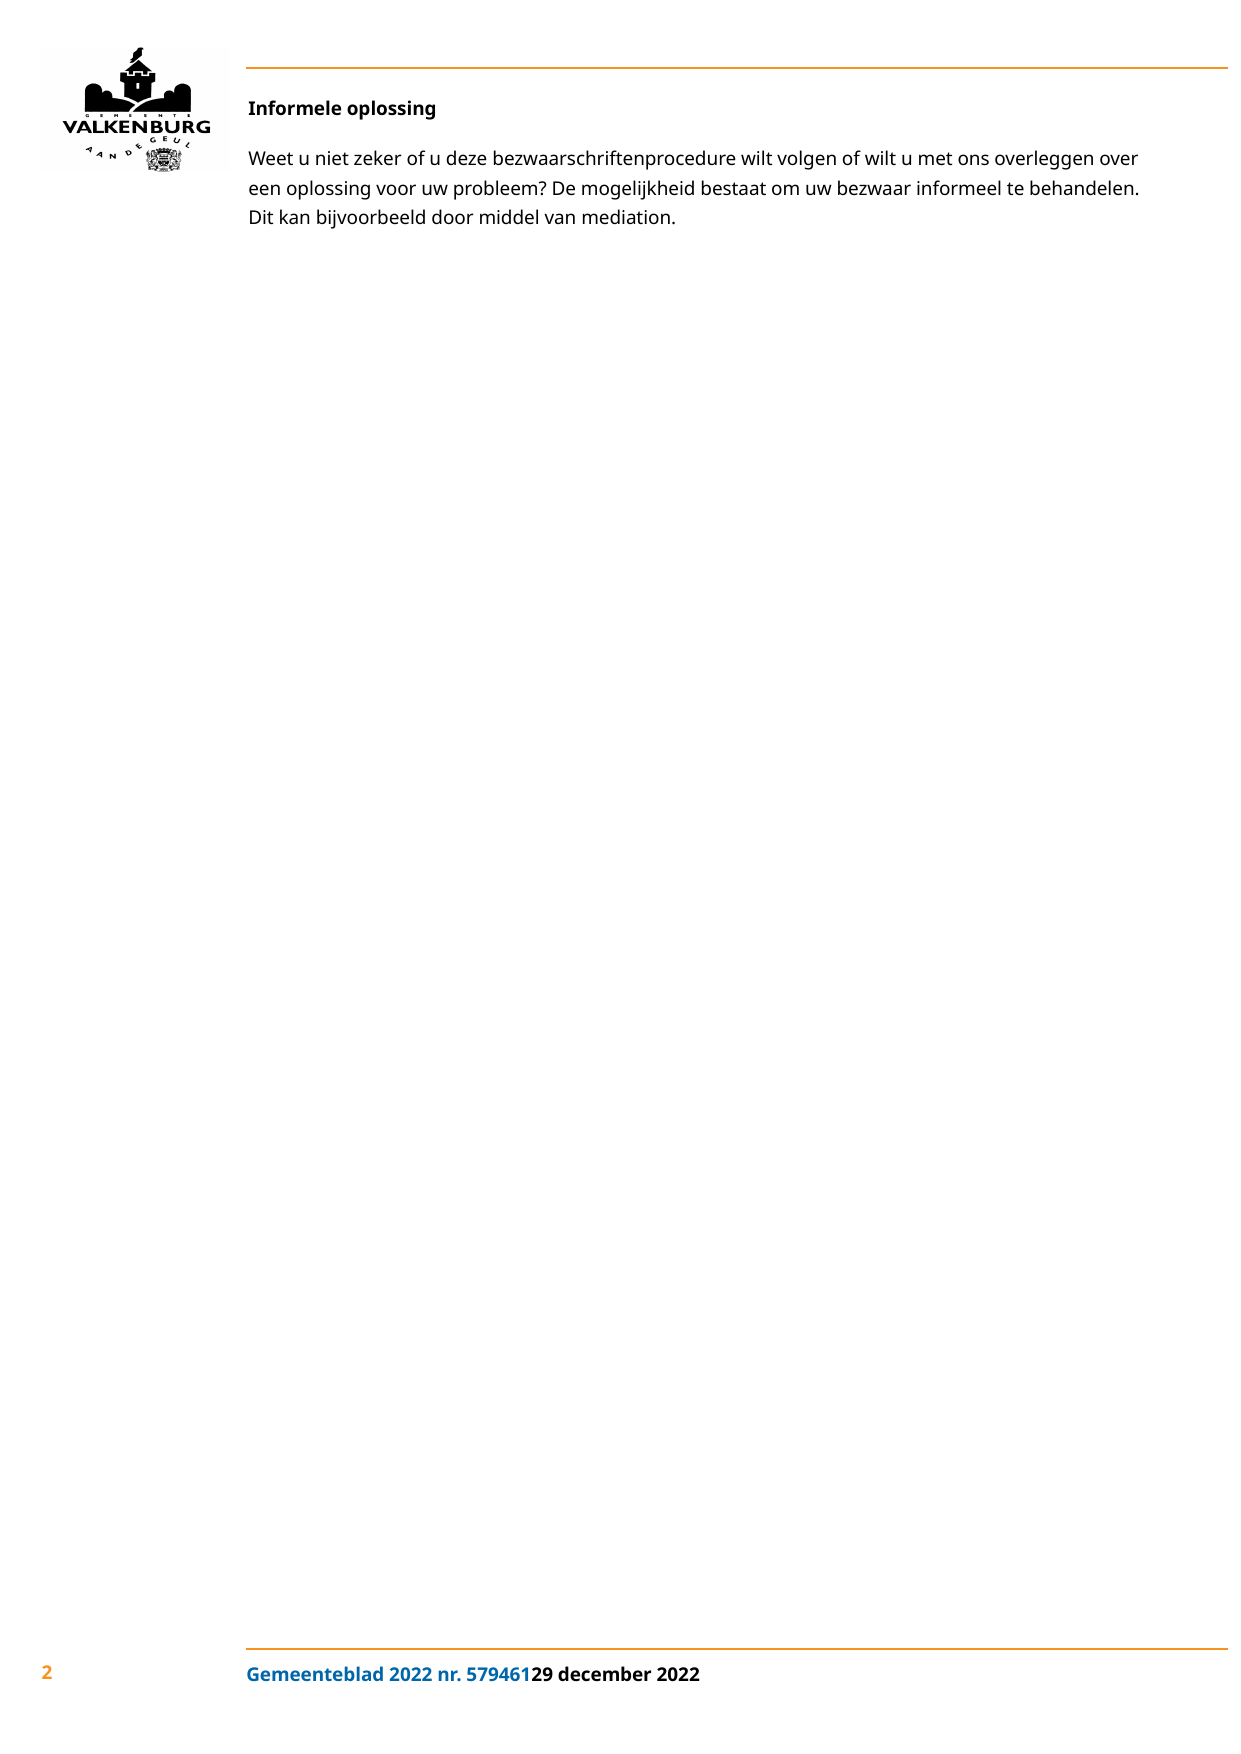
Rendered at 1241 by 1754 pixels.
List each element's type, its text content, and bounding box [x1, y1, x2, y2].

text Informele oplossing [248, 95, 1152, 121]
picture [41, 47, 231, 172]
text Weet u niet zeker of u deze bezwaarschriftenprocedure wilt volgen of wilt u met ons overleggen over een oplossing voor uw probleem? De mogelijkheid bestaat om uw bezwaar informeel te behandelen. Dit kan bijvoorbeeld door middel van mediation. [248, 145, 1152, 230]
